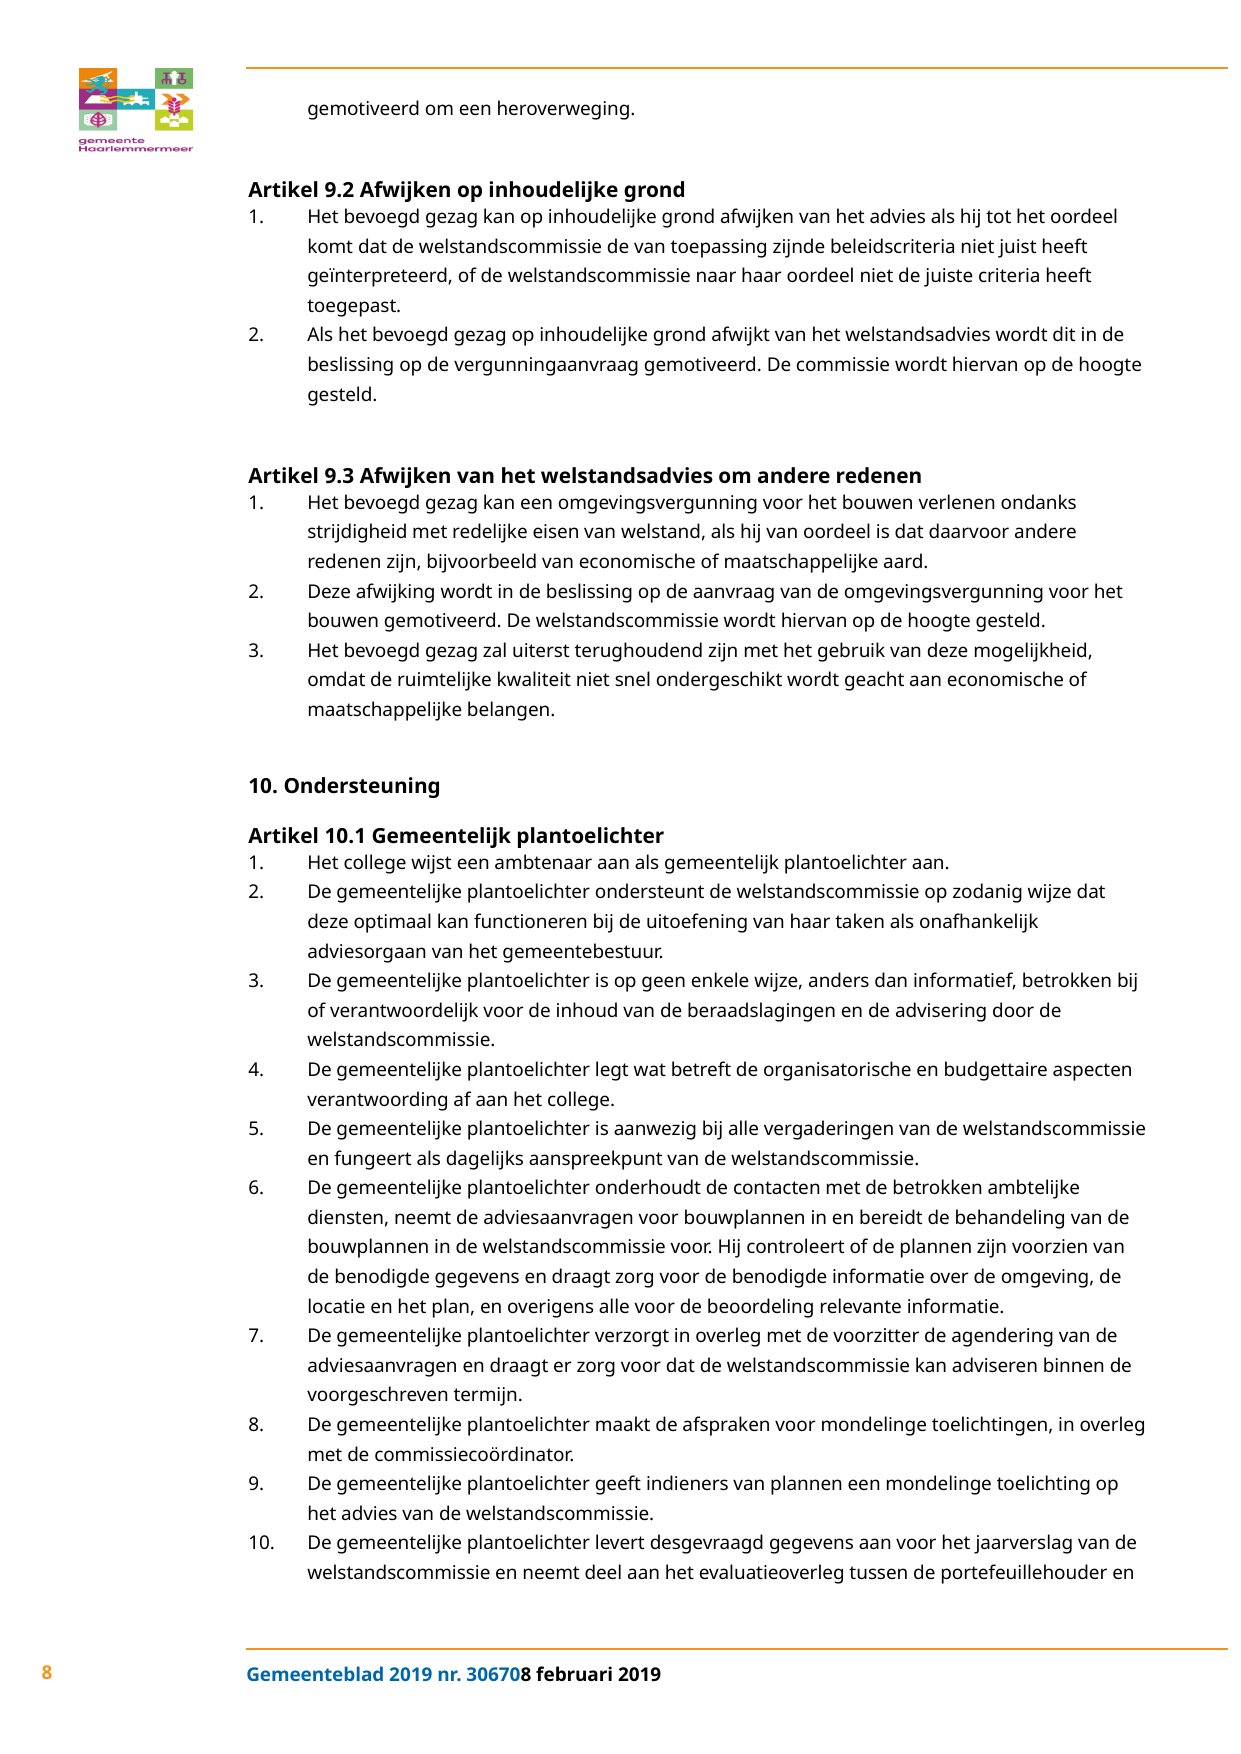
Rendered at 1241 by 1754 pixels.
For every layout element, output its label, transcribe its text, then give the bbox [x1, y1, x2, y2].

list De gemeentelijke plantoelichter is aanwezig bij alle vergaderingen van de welstandscommissie en fungeert als dagelijks aanspreekpunt van de welstandscommissie. [248, 1115, 1152, 1171]
list Deze afwijking wordt in de beslissing op de aanvraag van de omgevingsvergunning voor het bouwen gemotiveerd. De welstandscommissie wordt hiervan op de hoogte gesteld. [248, 578, 1152, 633]
list De gemeentelijke plantoelichter maakt de afspraken voor mondelinge toelichtingen, in overleg met de commissiecoördinator. [248, 1411, 1152, 1467]
list De gemeentelijke plantoelichter is op geen enkele wijze, anders dan informatief, betrokken bij of verantwoordelijk voor de inhoud van de beraadslagingen en de advisering door de welstandscommissie. [248, 967, 1152, 1052]
list Het college wijst een ambtenaar aan als gemeentelijk plantoelichter aan. [248, 849, 1152, 875]
list gemotiveerd om een heroverweging. [248, 95, 1152, 121]
list De gemeentelijke plantoelichter onderhoudt de contacten met de betrokken ambtelijke diensten, neemt de adviesaanvragen voor bouwplannen in en bereidt de behandeling van de bouwplannen in de welstandscommissie voor. Hij controleert of de plannen zijn voorzien van de benodigde gegevens en draagt zorg voor de benodigde informatie over de omgeving, de locatie en het plan, en overigens alle voor de beoordeling relevante informatie. [248, 1174, 1152, 1319]
text Artikel 9.3 Afwijken van het welstandsadvies om andere redenen [248, 461, 1152, 489]
text Artikel 9.2 Afwijken op inhoudelijke grond [248, 175, 1152, 203]
picture [41, 47, 231, 172]
list De gemeentelijke plantoelichter levert desgevraagd gegevens aan voor het jaarverslag van de welstandscommissie en neemt deel aan het evaluatieoverleg tussen de portefeuillehouder en [248, 1529, 1152, 1585]
list Het bevoegd gezag kan op inhoudelijke grond afwijken van het advies als hij tot het oordeel komt dat de welstandscommissie de van toepassing zijnde beleidscriteria niet juist heeft geïnterpreteerd, of de welstandscommissie naar haar oordeel niet de juiste criteria heeft toegepast. [248, 203, 1152, 318]
list Als het bevoegd gezag op inhoudelijke grond afwijkt van het welstandsadvies wordt dit in de beslissing op de vergunningaanvraag gemotiveerd. De commissie wordt hiervan op de hoogte gesteld. [248, 322, 1152, 406]
list De gemeentelijke plantoelichter ondersteunt de welstandscommissie op zodanig wijze dat deze optimaal kan functioneren bij de uitoefening van haar taken als onafhankelijk adviesorgaan van het gemeentebestuur. [248, 879, 1152, 964]
list Het bevoegd gezag zal uiterst terughoudend zijn met het gebruik van deze mogelijkheid, omdat de ruimtelijke kwaliteit niet snel ondergeschikt wordt geacht aan economische of maatschappelijke belangen. [248, 637, 1152, 722]
list De gemeentelijke plantoelichter verzorgt in overleg met de voorzitter de agendering van de adviesaanvragen en draagt er zorg voor dat de welstandscommissie kan adviseren binnen de voorgeschreven termijn. [248, 1322, 1152, 1407]
text 10. Ondersteuning [248, 771, 1152, 800]
list De gemeentelijke plantoelichter geeft indieners van plannen een mondelinge toelichting op het advies van de welstandscommissie. [248, 1470, 1152, 1526]
list Het bevoegd gezag kan een omgevingsvergunning voor het bouwen verlenen ondanks strijdigheid met redelijke eisen van welstand, als hij van oordeel is dat daarvoor andere redenen zijn, bijvoorbeeld van economische of maatschappelijke aard. [248, 489, 1152, 574]
list De gemeentelijke plantoelichter legt wat betreft de organisatorische en budgettaire aspecten verantwoording af aan het college. [248, 1056, 1152, 1112]
text Artikel 10.1 Gemeentelijk plantoelichter [248, 821, 1152, 849]
